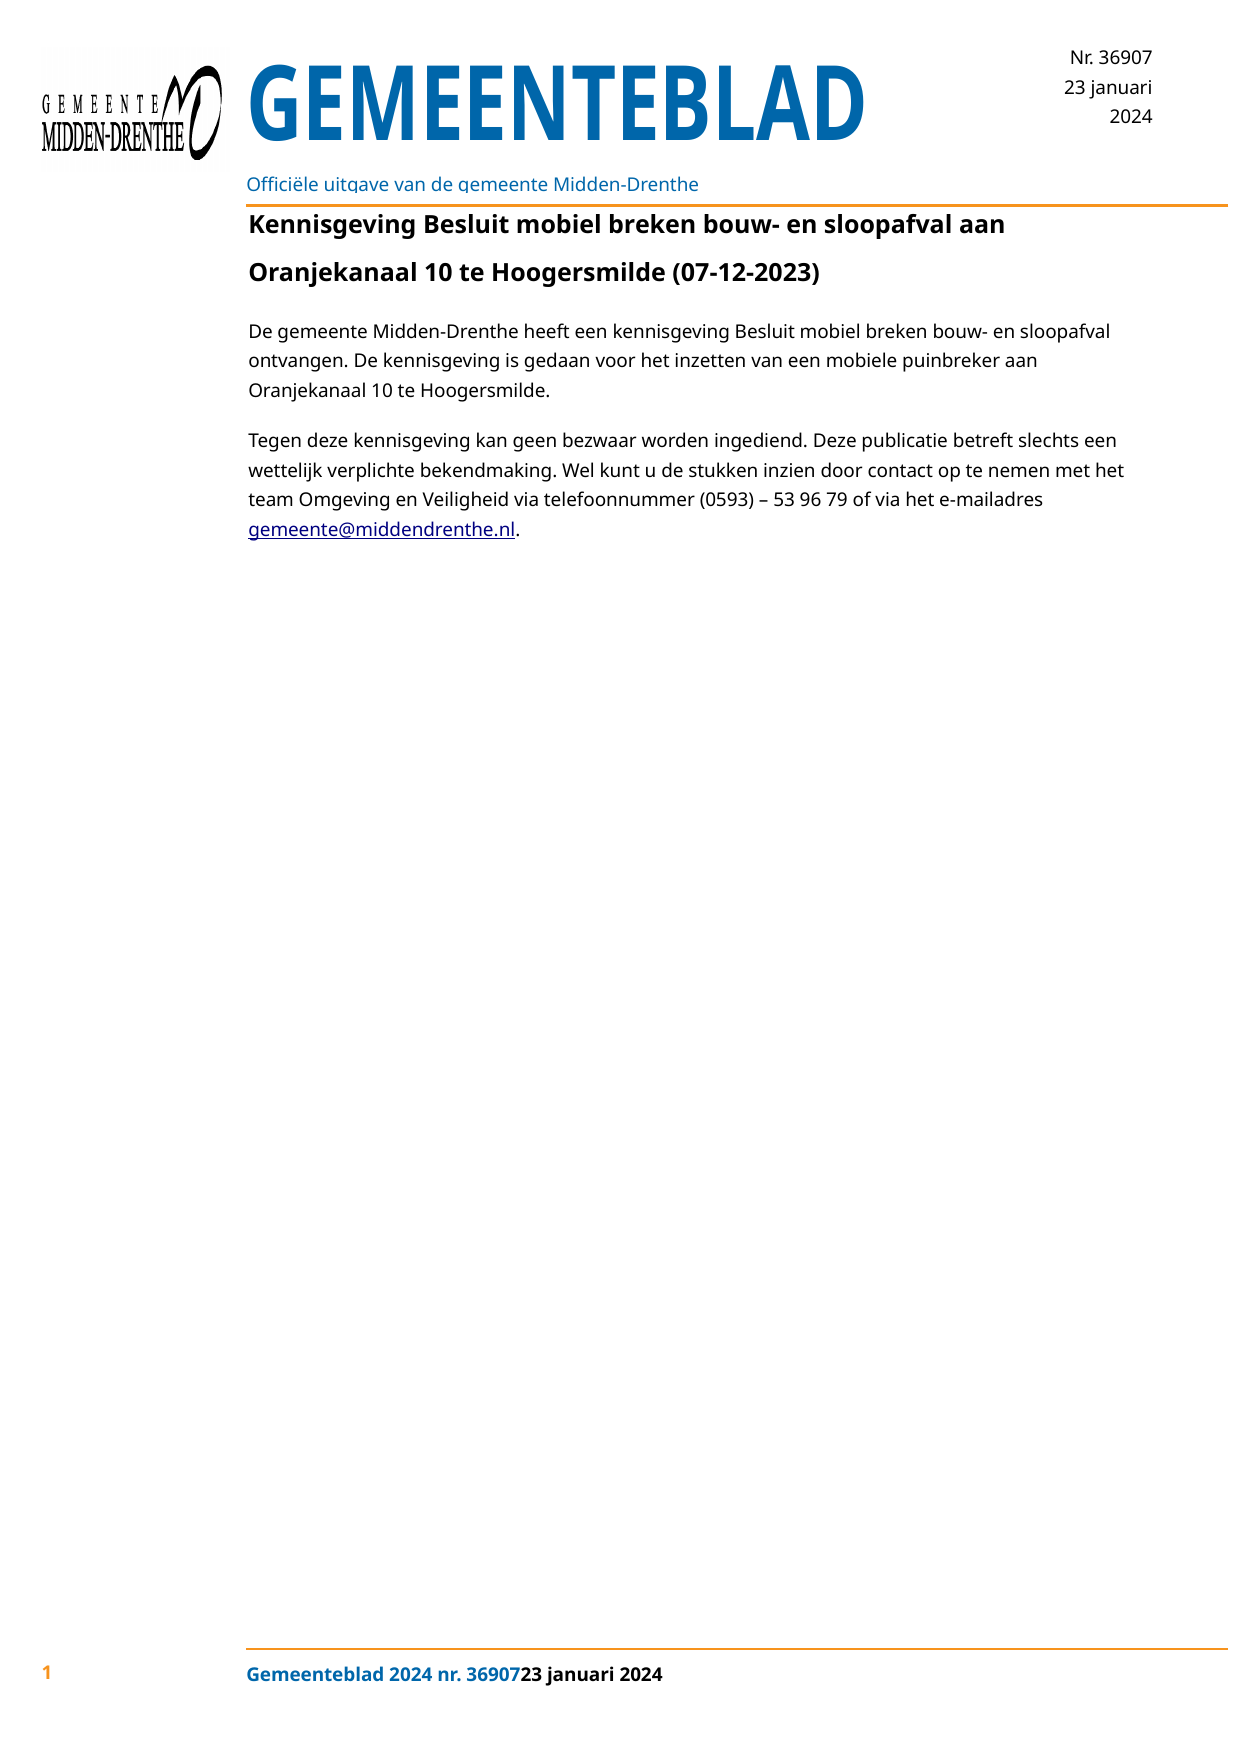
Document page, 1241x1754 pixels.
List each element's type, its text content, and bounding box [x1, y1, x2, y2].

text De gemeente Midden-Drenthe heeft een kennisgeving Besluit mobiel breken bouw- en sloopafval ontvangen. De kennisgeving is gedaan voor het inzetten van een mobiele puinbreker aan Oranjekanaal 10 te Hoogersmilde. [248, 318, 1152, 403]
text Tegen deze kennisgeving kan geen bezwaar worden ingediend. Deze publicatie betreft slechts een wettelijk verplichte bekendmaking. Wel kunt u de stukken inzien door contact op te nemen met het team Omgeving en Veiligheid via telefoonnummer (0593) – 53 96 79 of via het e-mailadres gemeente@middendrenthe.nl. [248, 427, 1152, 542]
text Kennisgeving Besluit mobiel breken bouw- en sloopafval aan Oranjekanaal 10 te Hoogersmilde (07-12-2023) [248, 207, 1152, 288]
picture [41, 47, 231, 172]
